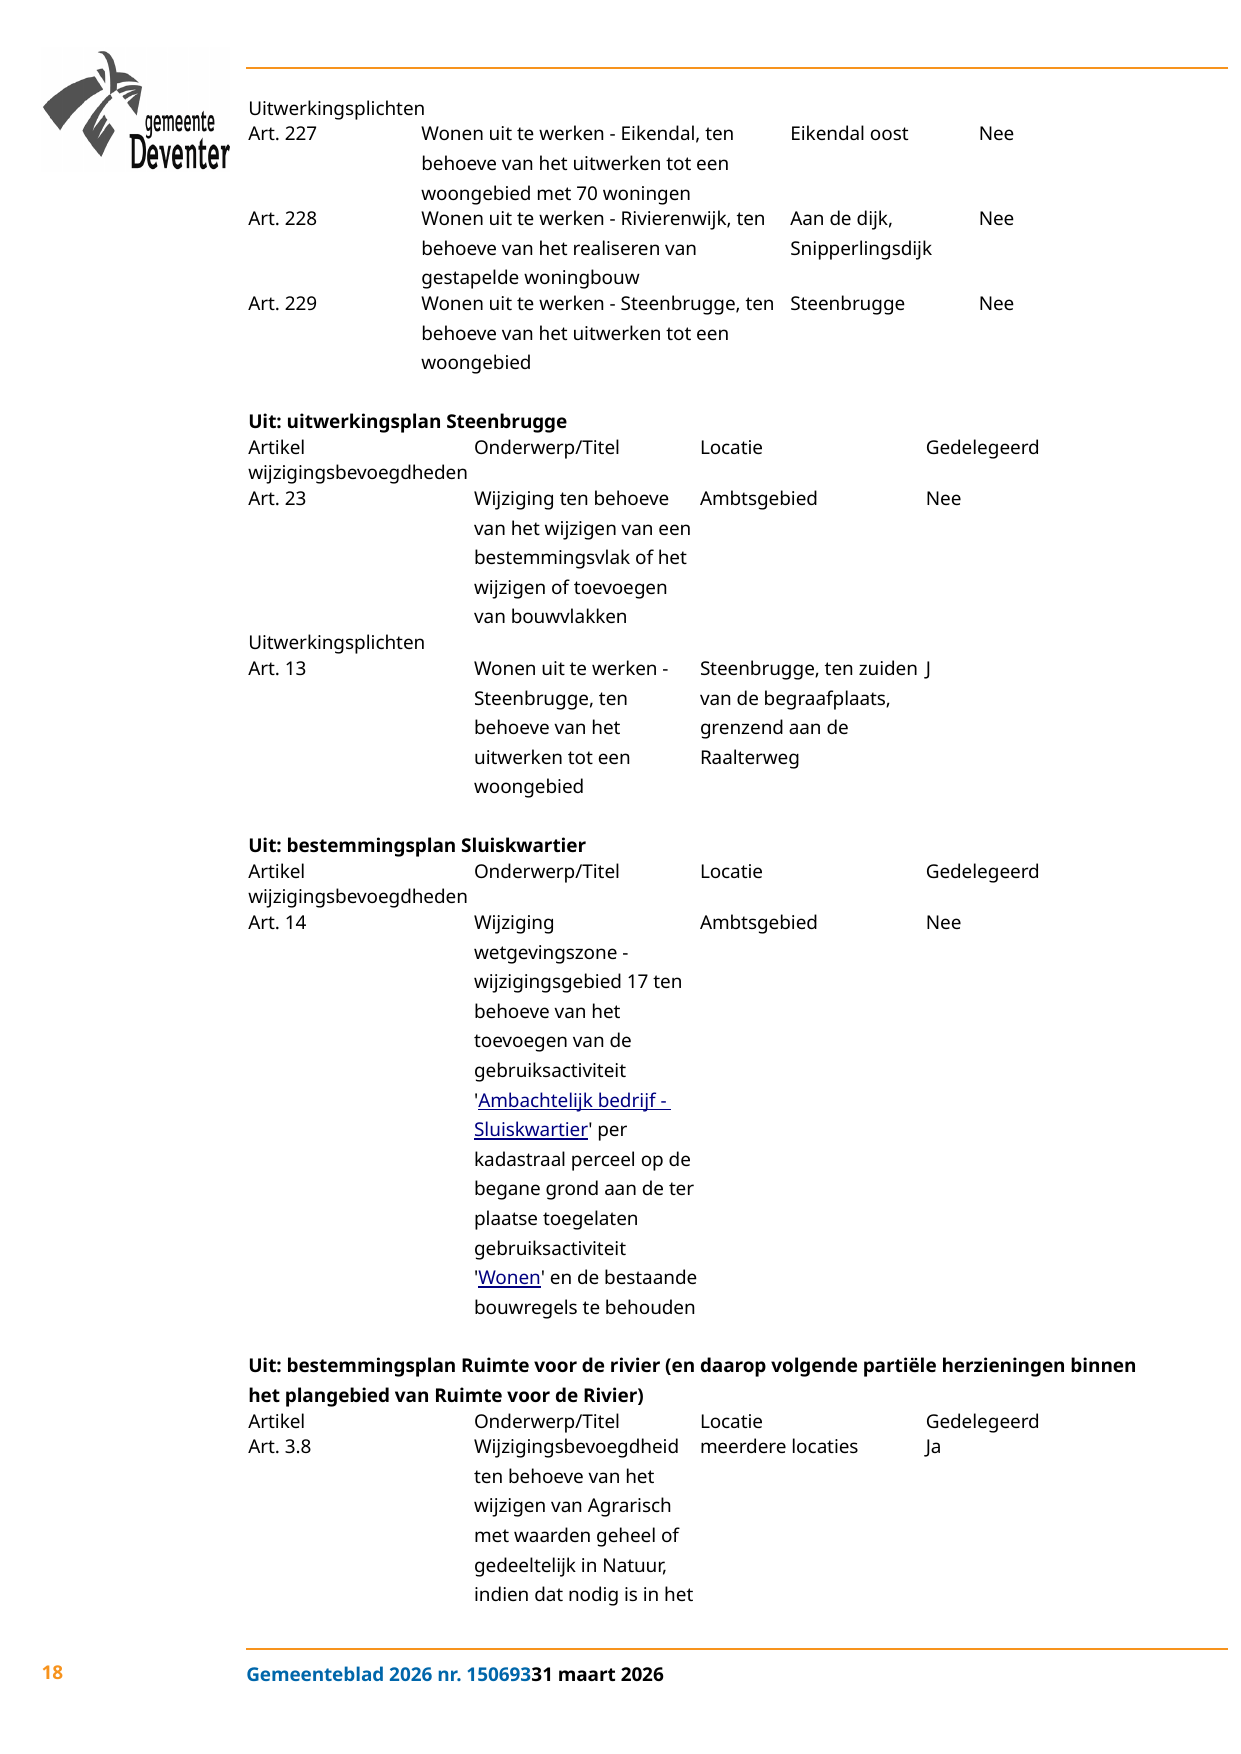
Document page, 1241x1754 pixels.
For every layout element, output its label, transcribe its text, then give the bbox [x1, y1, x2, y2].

table_cell Onderwerp/Titel [474, 1408, 700, 1433]
table_cell Art. 14 [248, 909, 474, 1319]
table_cell Ambtsgebied [700, 909, 926, 1319]
table_cell wijzigingsbevoegdheden [248, 884, 1152, 909]
picture [41, 47, 231, 172]
table_cell Nee [979, 205, 1152, 290]
table_cell Art. 13 [248, 655, 474, 799]
table_cell J [926, 655, 1152, 799]
table_cell Locatie [700, 434, 926, 459]
table_cell Artikel [248, 1408, 474, 1433]
table_cell Artikel [248, 434, 474, 459]
table_cell Uitwerkingsplichten [248, 629, 1152, 655]
table_cell Gedelegeerd [926, 1408, 1152, 1433]
table_cell Nee [979, 290, 1152, 375]
table_cell Wonen uit te werken - Eikendal, ten behoeve van het uitwerken tot een woongebied met 70 woningen [421, 121, 790, 205]
table_cell Art. 227 [248, 121, 421, 205]
table_cell Art. 229 [248, 290, 421, 375]
table_cell Locatie [700, 1408, 926, 1433]
table_cell Wijziging wetgevingszone - wijzigingsgebied 17 ten behoeve van het toevoegen van de gebruiksactiviteit 'Ambachtelijk bedrijf - Sluiskwartier' per kadastraal perceel op de begane grond aan de ter plaatse toegelaten gebruiksactiviteit 'Wonen' en de bestaande bouwregels te behouden [474, 909, 700, 1319]
table_cell Onderwerp/Titel [474, 858, 700, 883]
table_cell Ja [926, 1434, 1152, 1607]
table_cell Wonen uit te werken - Steenbrugge, ten behoeve van het uitwerken tot een woongebied [474, 655, 700, 799]
table_cell Wonen uit te werken - Rivierenwijk, ten behoeve van het realiseren van gestapelde woningbouw [421, 205, 790, 290]
table_cell Art. 23 [248, 485, 474, 629]
table_cell Aan de dijk, Snipperlingsdijk [790, 205, 978, 290]
table_cell Onderwerp/Titel [474, 434, 700, 459]
table_cell Nee [926, 485, 1152, 629]
table_cell Steenbrugge, ten zuiden van de begraafplaats, grenzend aan de Raalterweg [700, 655, 926, 799]
table_cell [979, 95, 1152, 121]
table_cell Nee [979, 121, 1152, 205]
table_header Uit: uitwerkingsplan Steenbrugge [248, 408, 1152, 434]
table_cell Art. 3.8 [248, 1434, 474, 1607]
table_cell Nee [926, 909, 1152, 1319]
table_cell Wijzigingsbevoegdheid ten behoeve van het wijzigen van Agrarisch met waarden geheel of gedeeltelijk in Natuur, indien dat nodig is in het [474, 1434, 700, 1607]
table_cell meerdere locaties [700, 1434, 926, 1607]
table_cell Artikel [248, 858, 474, 883]
table_cell Art. 228 [248, 205, 421, 290]
table_cell Eikendal oost [790, 121, 978, 205]
table_cell Gedelegeerd [926, 434, 1152, 459]
table_cell Wijziging ten behoeve van het wijzigen van een bestemmingsvlak of het wijzigen of toevoegen van bouwvlakken [474, 485, 700, 629]
table_cell Ambtsgebied [700, 485, 926, 629]
table_header Uit: bestemmingsplan Ruimte voor de rivier (en daarop volgende partiële herzieningen binnen het plangebied van Ruimte voor de Rivier) [248, 1353, 1152, 1408]
table_cell Wonen uit te werken - Steenbrugge, ten behoeve van het uitwerken tot een woongebied [421, 290, 790, 375]
table_cell Locatie [700, 858, 926, 883]
table_cell Steenbrugge [790, 290, 978, 375]
table_header Uit: bestemmingsplan Sluiskwartier [248, 832, 1152, 858]
table_cell Uitwerkingsplichten [248, 95, 978, 121]
table_cell wijzigingsbevoegdheden [248, 460, 1152, 485]
table_cell Gedelegeerd [926, 858, 1152, 883]
